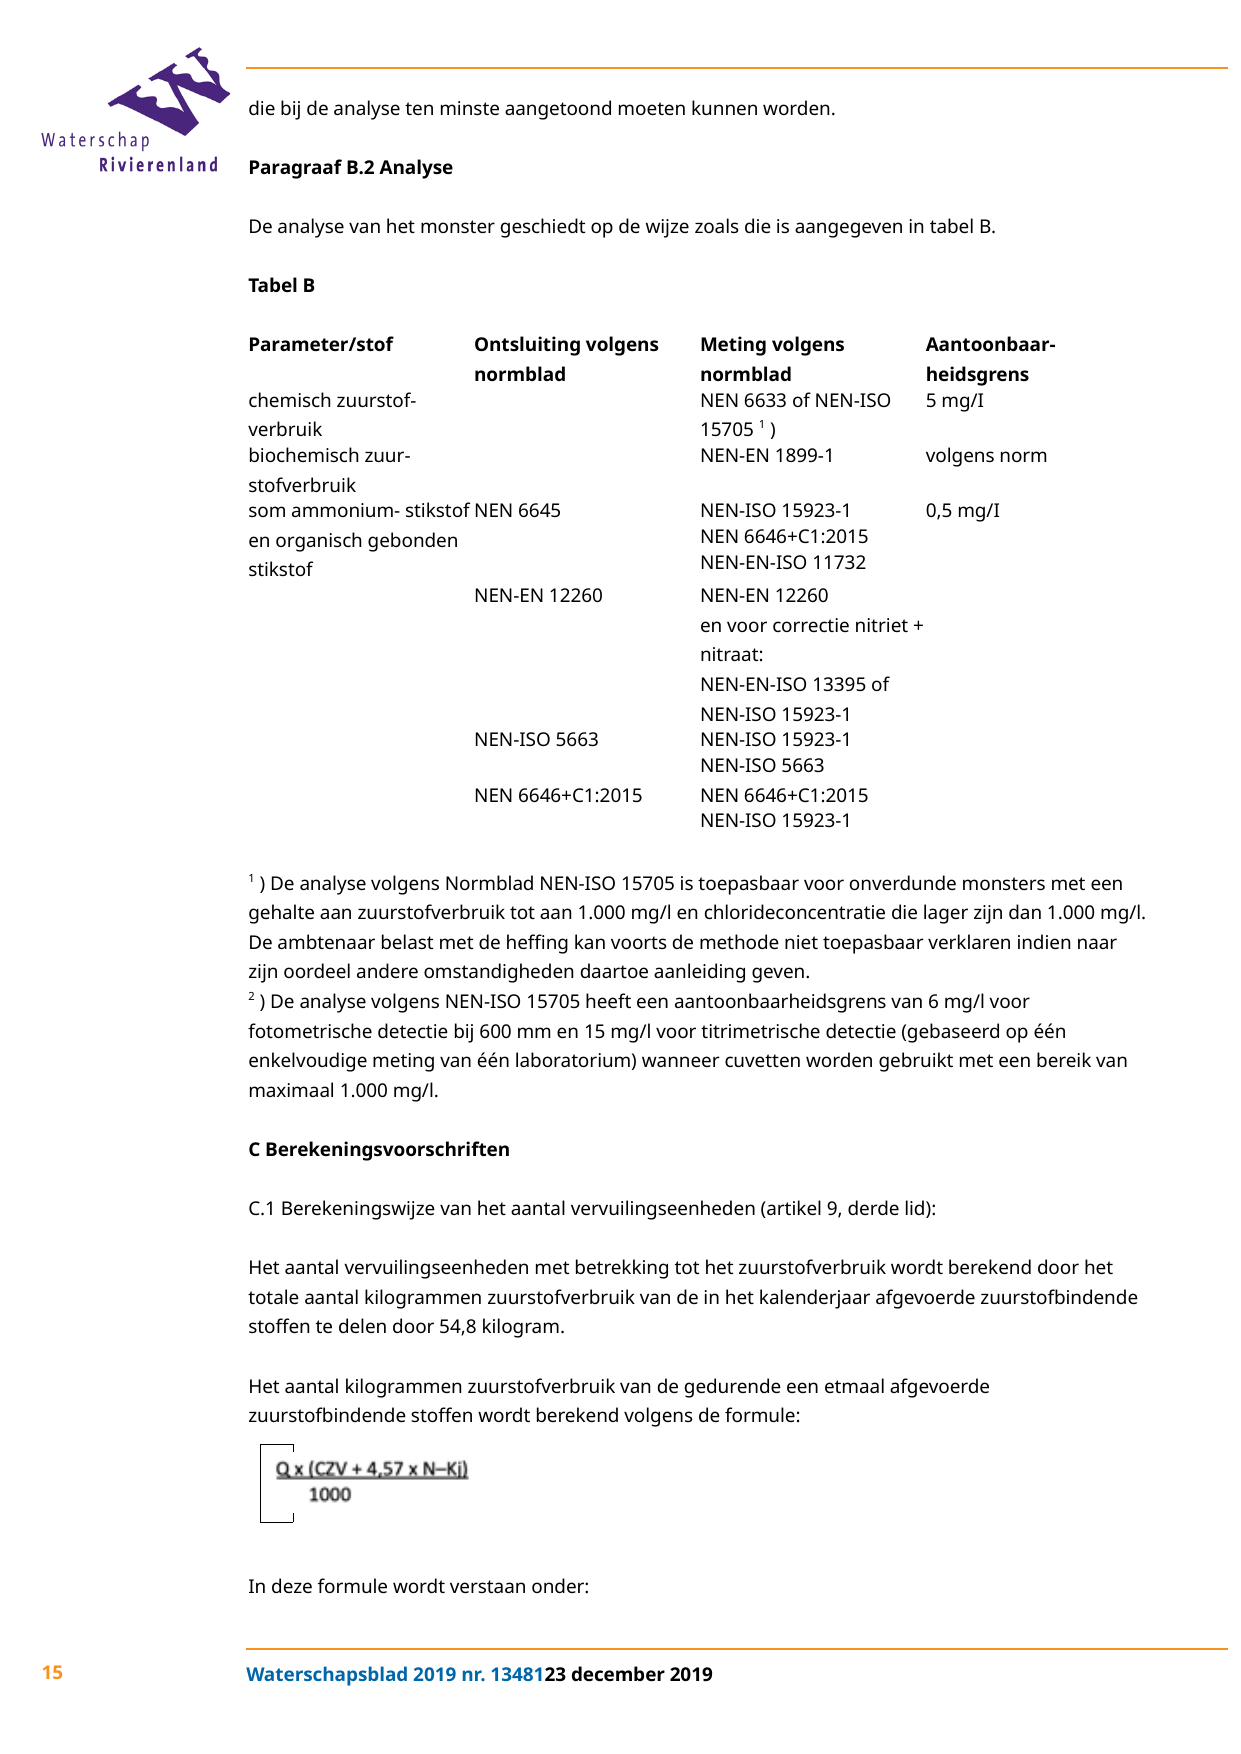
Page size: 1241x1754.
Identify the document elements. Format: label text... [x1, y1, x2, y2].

table_cell NEN-ISO 15923-1 [700, 808, 926, 837]
text Tabel B [248, 272, 1152, 298]
text Paragraaf B.2 Analyse [248, 154, 1152, 180]
table_cell NEN-ISO 5663 [474, 726, 700, 782]
table_cell NEN 6646+C1:2015 [700, 782, 926, 807]
table_cell 0,5 mg/I [926, 498, 1152, 837]
table_cell NEN-EN-ISO 11732 [700, 549, 926, 582]
table_cell NEN-EN 12260 [474, 583, 700, 726]
picture [41, 47, 231, 172]
text 1 ) De analyse volgens Normblad NEN-ISO 15705 is toepasbaar voor onverdunde monsters met een gehalte aan zuurstofverbruik tot aan 1.000 mg/l en chlorideconcentratie die lager zijn dan 1.000 mg/l. De ambtenaar belast met de heffing kan voorts de methode niet toepasbaar verklaren indien naar zijn oordeel andere omstandigheden daartoe aanleiding geven. [248, 870, 1152, 984]
table_header Parameter/stof [248, 332, 474, 387]
table_cell NEN 6646+C1:2015 [700, 523, 926, 549]
table_cell chemisch zuurstof- verbruik [248, 387, 474, 442]
table_cell NEN-ISO 5663 [700, 752, 926, 782]
table_header Meting volgens normblad [700, 332, 926, 387]
table_cell [474, 387, 700, 442]
table_cell [474, 442, 700, 497]
table_cell NEN-ISO 15923-1 [700, 726, 926, 752]
text Het aantal kilogrammen zuurstofverbruik van de gedurende een etmaal afgevoerde zuurstofbindende stoffen wordt berekend volgens de formule: [248, 1373, 1152, 1428]
table_header Ontsluiting volgens normblad [474, 332, 700, 387]
table_cell NEN 6646+C1:2015 [474, 782, 700, 837]
text Het aantal vervuilingseenheden met betrekking tot het zuurstofverbruik wordt berekend door het totale aantal kilogrammen zuurstofverbruik van de in het kalenderjaar afgevoerde zuurstofbindende stoffen te delen door 54,8 kilogram. [248, 1254, 1152, 1339]
text C.1 Berekeningswijze van het aantal vervuilingseenheden (artikel 9, derde lid): [248, 1195, 1152, 1221]
table_cell biochemisch zuur- stofverbruik [248, 442, 474, 497]
table_cell som ammonium- stikstof en organisch gebonden stikstof [248, 498, 474, 837]
text die bij de analyse ten minste aangetoond moeten kunnen worden. [248, 95, 1152, 121]
text 2 ) De analyse volgens NEN-ISO 15705 heeft een aantoonbaarheidsgrens van 6 mg/l voor fotometrische detectie bij 600 mm en 15 mg/l voor titrimetrische detectie (gebaseerd op één enkelvoudige meting van één laboratorium) wanneer cuvetten worden gebruikt met een bereik van maximaal 1.000 mg/l. [248, 988, 1152, 1103]
text C Berekeningsvoorschriften [248, 1136, 1152, 1162]
table_cell NEN 6645 [474, 498, 700, 582]
table_header Aantoonbaar- heidsgrens [926, 332, 1152, 387]
table_cell volgens norm [926, 442, 1152, 497]
text In deze formule wordt verstaan onder: [248, 1573, 1152, 1599]
table_cell NEN 6633 of NEN-ISO 15705 1 ) [700, 387, 926, 442]
text De analyse van het monster geschiedt op de wijze zoals die is aangegeven in tabel B. [248, 213, 1152, 239]
table_cell NEN-ISO 15923-1 [700, 498, 926, 523]
picture [268, 1452, 476, 1513]
table_cell 5 mg/I [926, 387, 1152, 442]
table_cell NEN-EN 1899-1 [700, 442, 926, 497]
table_cell NEN-EN 12260 en voor correctie nitriet + nitraat: NEN-EN-ISO 13395 of NEN-ISO 15923-1 [700, 583, 926, 726]
